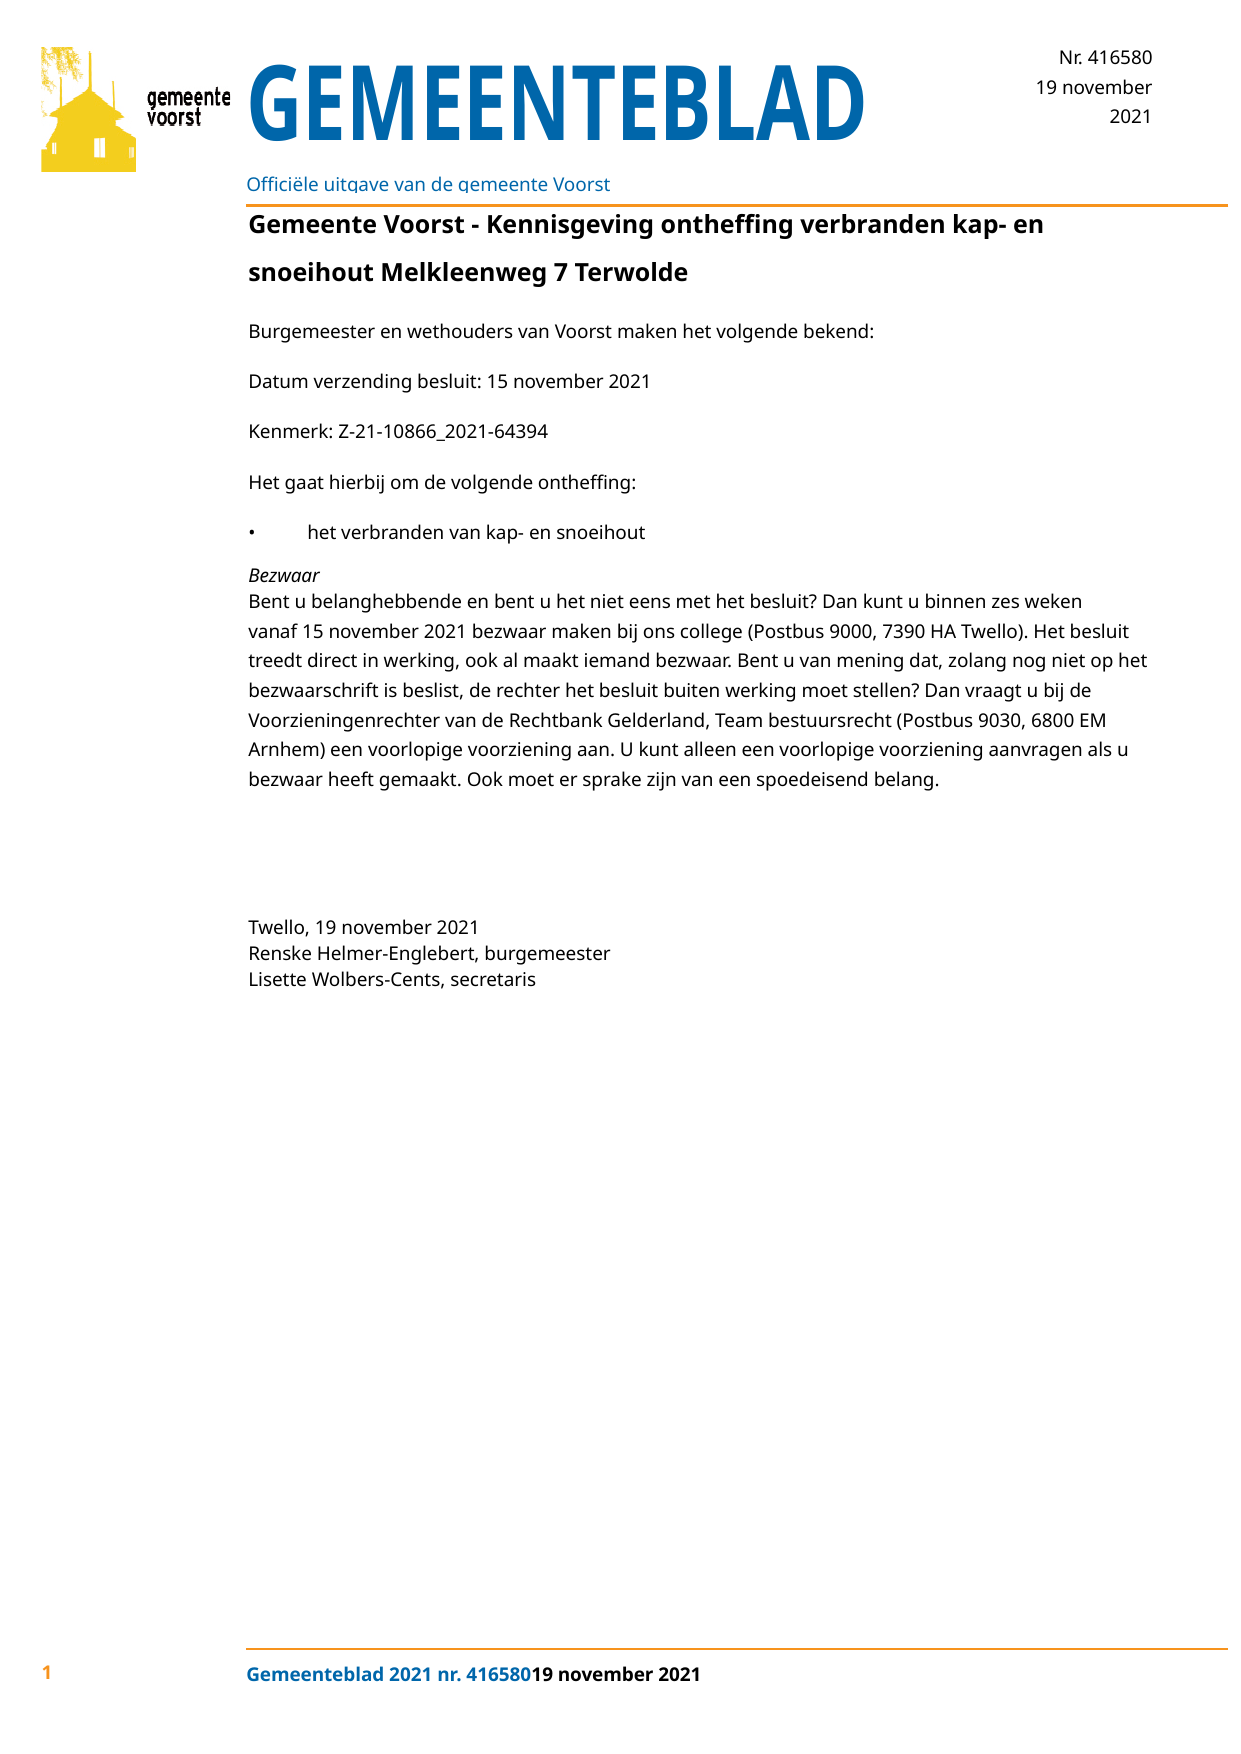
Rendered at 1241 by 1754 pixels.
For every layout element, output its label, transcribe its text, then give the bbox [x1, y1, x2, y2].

list het verbranden van kap- en snoeihout [248, 519, 1152, 545]
text Bent u belanghebbende en bent u het niet eens met het besluit? Dan kunt u binnen zes weken vanaf 15 november 2021 bezwaar maken bij ons college (Postbus 9000, 7390 HA Twello). Het besluit treedt direct in werking, ook al maakt iemand bezwaar. Bent u van mening dat, zolang nog niet op het bezwaarschrift is beslist, de rechter het besluit buiten werking moet stellen? Dan vraagt u bij de Voorzieningenrechter van de Rechtbank Gelderland, Team bestuursrecht (Postbus 9030, 6800 EM Arnhem) een voorlopige voorziening aan. U kunt alleen een voorlopige voorziening aanvragen als u bezwaar heeft gemaakt. Ook moet er sprake zijn van een spoedeisend belang. [248, 588, 1152, 792]
text Kenmerk: Z-21-10866_2021-64394 [248, 419, 1152, 444]
text Burgemeester en wethouders van Voorst maken het volgende bekend: [248, 318, 1152, 344]
text Lisette Wolbers-Cents, secretaris [248, 966, 1152, 992]
text Twello, 19 november 2021 [248, 914, 1152, 940]
text Het gaat hierbij om de volgende ontheffing: [248, 469, 1152, 495]
picture [41, 47, 231, 172]
text Renske Helmer-Englebert, burgemeester [248, 940, 1152, 966]
text Datum verzending besluit: 15 november 2021 [248, 368, 1152, 394]
text Gemeente Voorst - Kennisgeving ontheffing verbranden kap- en snoeihout Melkleenweg 7 Terwolde [248, 207, 1152, 288]
text Bezwaar [248, 563, 1152, 588]
